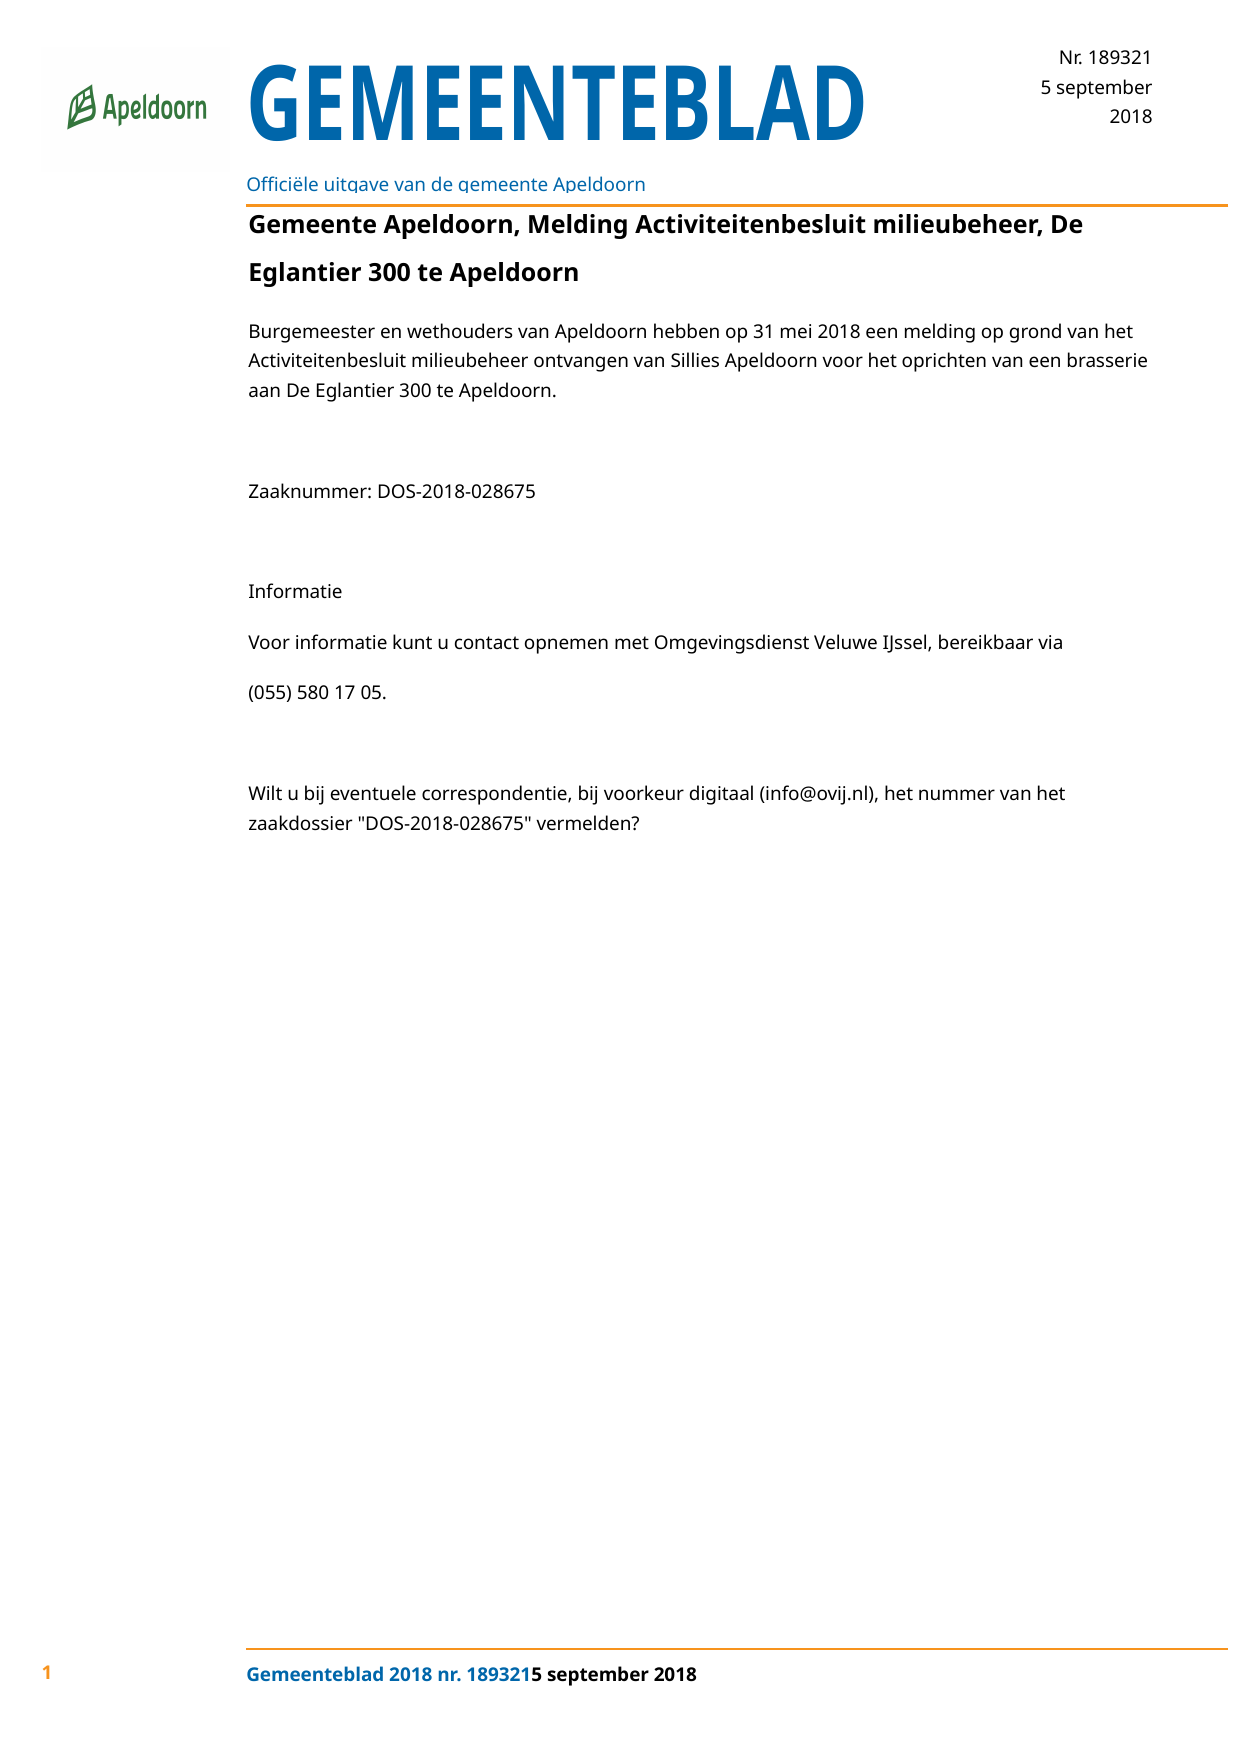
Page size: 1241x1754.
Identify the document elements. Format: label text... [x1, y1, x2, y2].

text Burgemeester en wethouders van Apeldoorn hebben op 31 mei 2018 een melding op grond van het Activiteitenbesluit milieubeheer ontvangen van Sillies Apeldoorn voor het oprichten van een brasserie aan De Eglantier 300 te Apeldoorn. [248, 318, 1152, 403]
text Wilt u bij eventuele correspondentie, bij voorkeur digitaal (info@ovij.nl), het nummer van het zaakdossier "DOS-2018-028675" vermelden? [248, 780, 1152, 836]
text (055) 580 17 05. [248, 679, 1152, 705]
picture [41, 47, 231, 172]
text Informatie [248, 579, 1152, 604]
text Voor informatie kunt u contact opnemen met Omgevingsdienst Veluwe IJssel, bereikbaar via [248, 629, 1152, 655]
text Zaaknummer: DOS-2018-028675 [248, 478, 1152, 504]
text Gemeente Apeldoorn, Melding Activiteitenbesluit milieubeheer, De Eglantier 300 te Apeldoorn [248, 207, 1152, 288]
